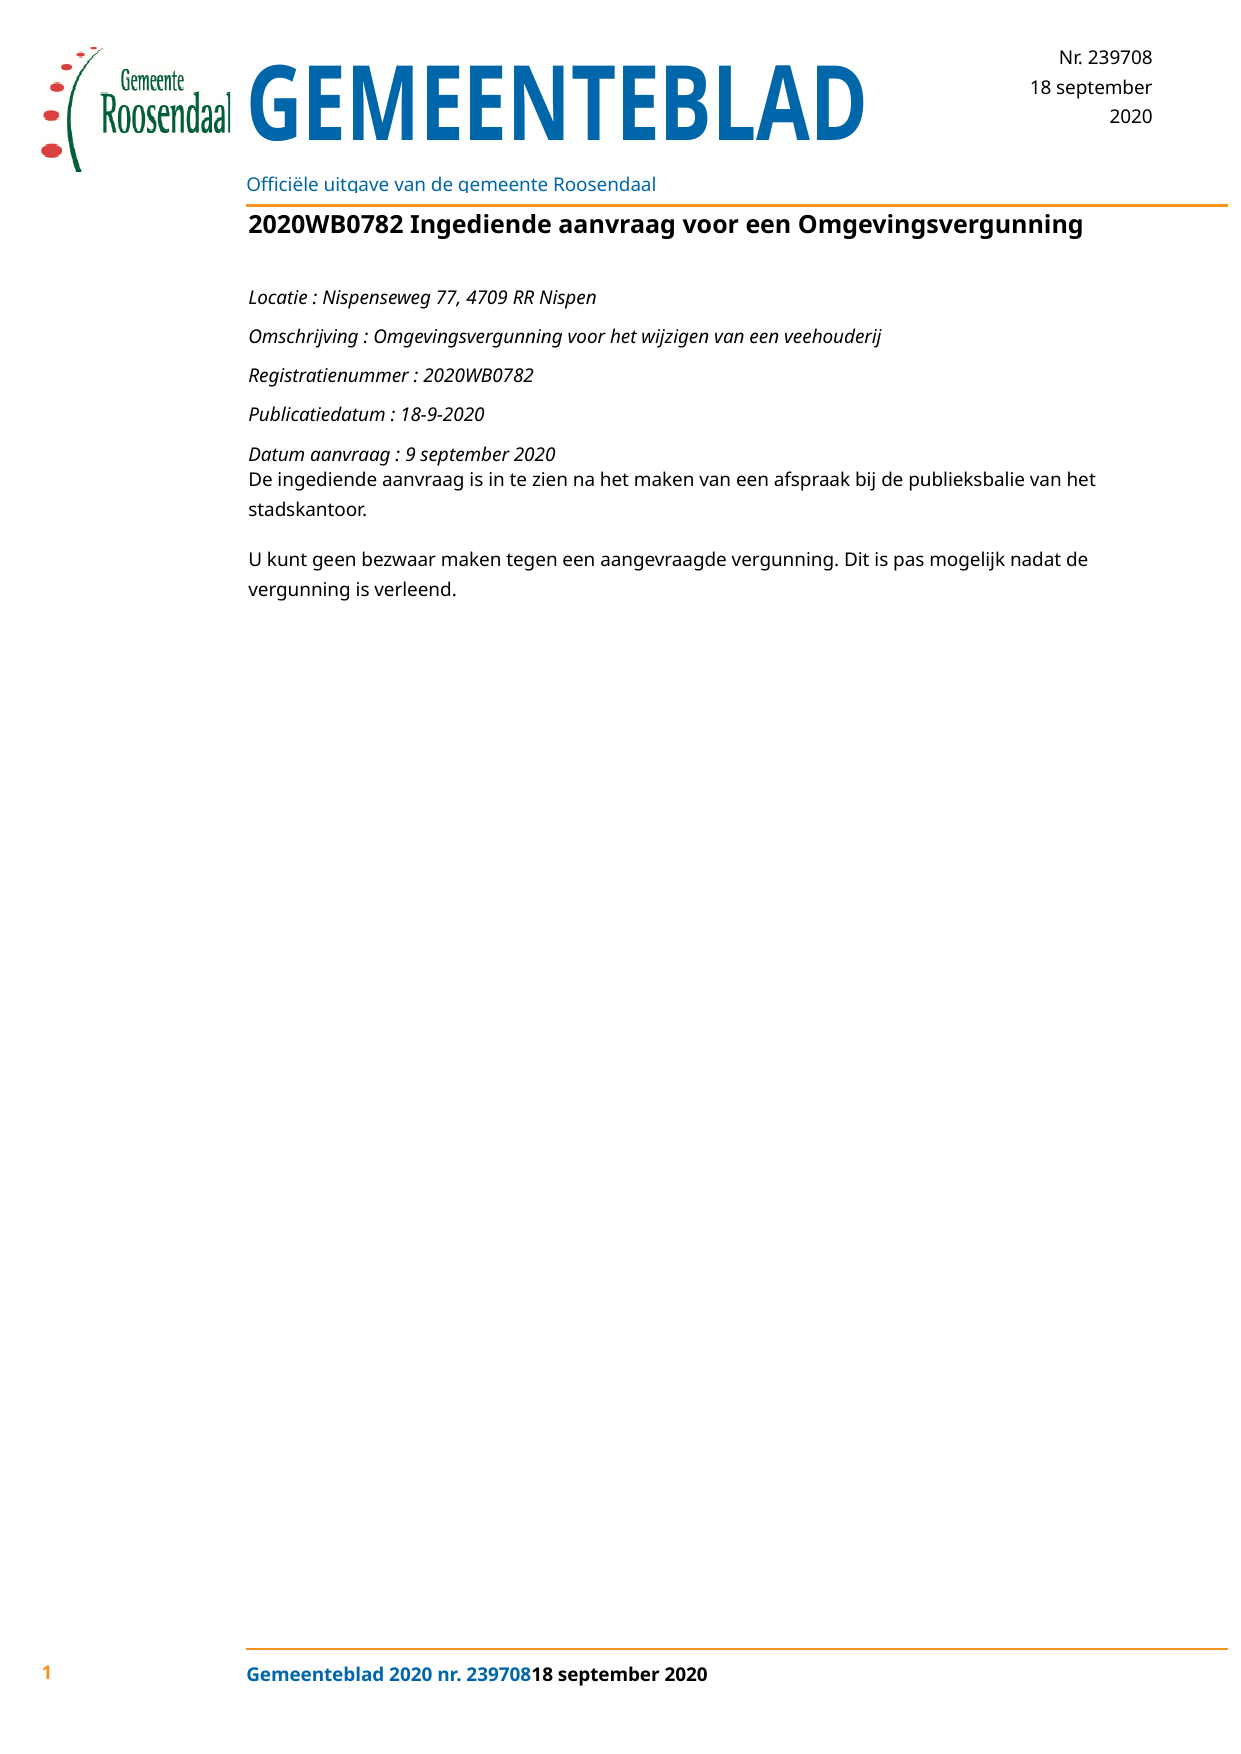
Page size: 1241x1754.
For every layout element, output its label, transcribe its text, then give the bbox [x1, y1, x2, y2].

text Omschrijving : Omgevingsvergunning voor het wijzigen van een veehouderij [248, 323, 1152, 349]
text Locatie : Nispenseweg 77, 4709 RR Nispen [248, 284, 1152, 309]
text Datum aanvraag : 9 september 2020 [248, 441, 1152, 467]
picture [41, 47, 231, 172]
text U kunt geen bezwaar maken tegen een aangevraagde vergunning. Dit is pas mogelijk nadat de vergunning is verleend. [248, 547, 1152, 602]
text 2020WB0782 Ingediende aanvraag voor een Omgevingsvergunning [248, 207, 1152, 241]
text Registratienummer : 2020WB0782 [248, 362, 1152, 388]
text De ingediende aanvraag is in te zien na het maken van een afspraak bij de publieksbalie van het stadskantoor. [248, 467, 1152, 522]
text Publicatiedatum : 18-9-2020 [248, 402, 1152, 427]
